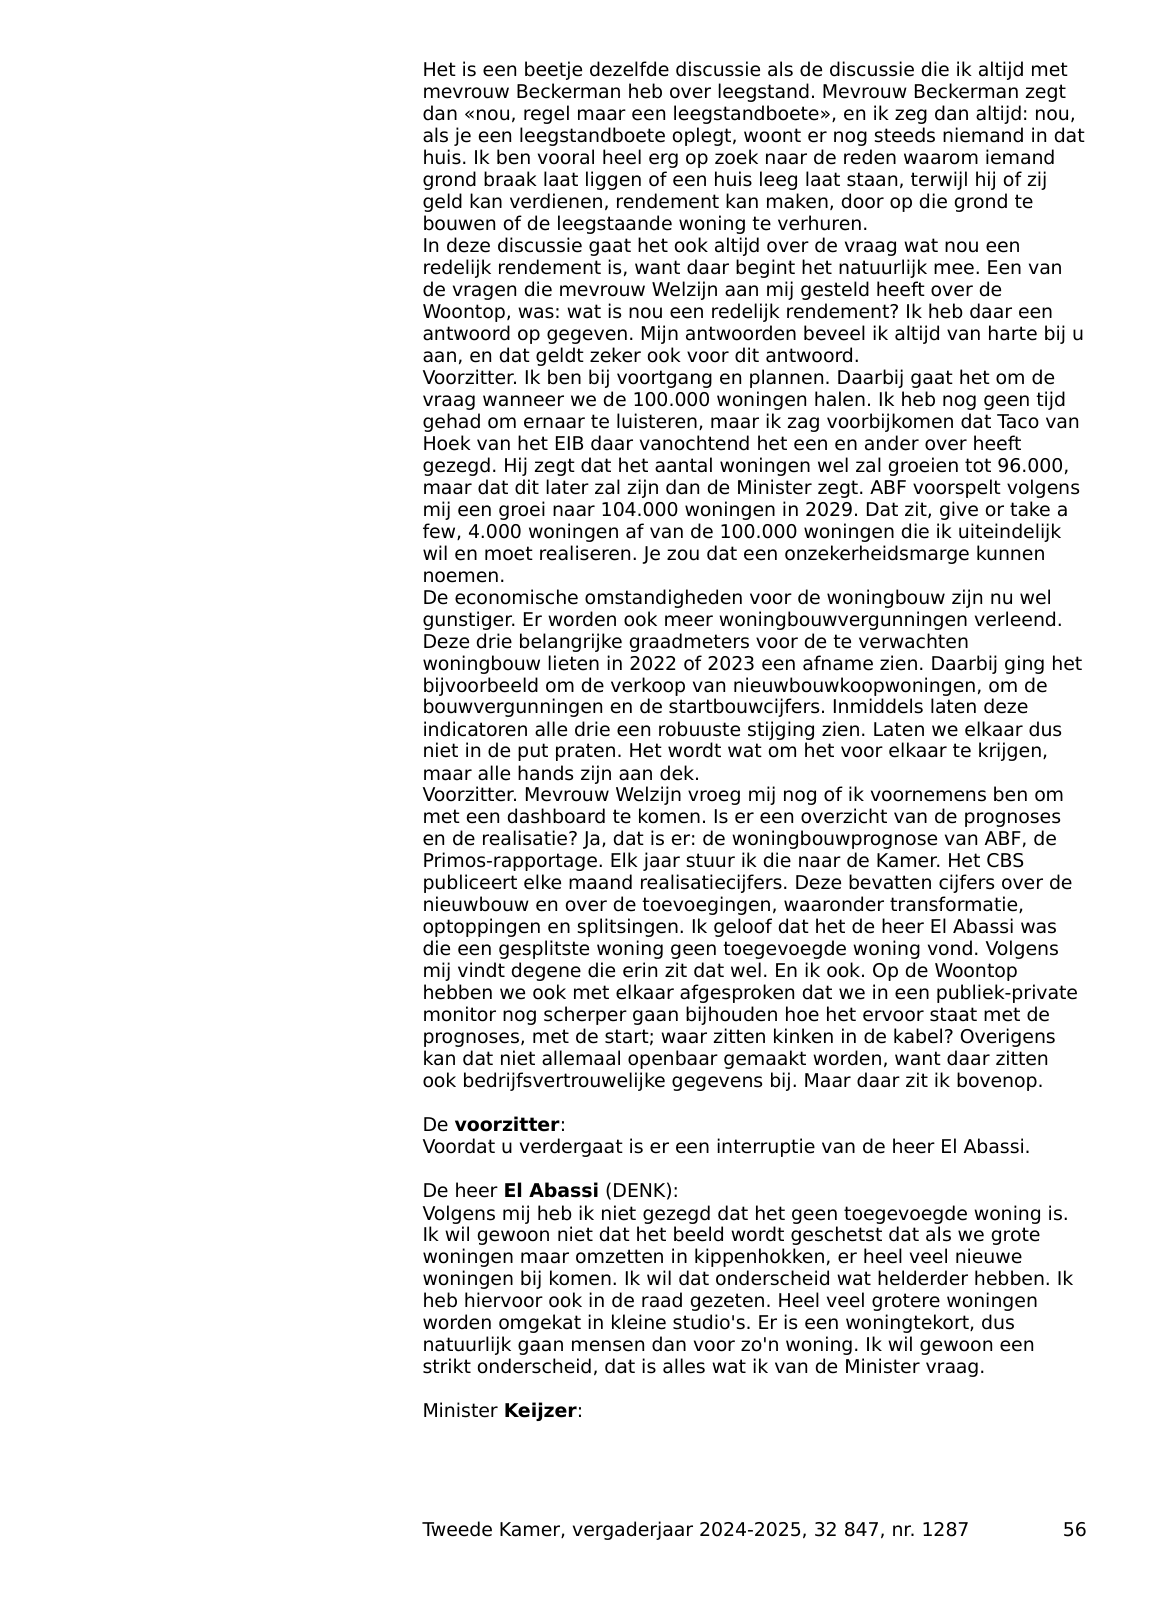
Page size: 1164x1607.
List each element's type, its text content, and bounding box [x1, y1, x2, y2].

text Minister Keijzer: [422, 1400, 1087, 1422]
text Voordat u verdergaat is er een interruptie van de heer El Abassi. [422, 1136, 1087, 1158]
text Voorzitter. Mevrouw Welzijn vroeg mij nog of ik voornemens ben om met een dashboard te komen. Is er een overzicht van de prognoses en de realisatie? Ja, dat is er: de woningbouwprognose van ABF, de Primos-rapportage. Elk jaar stuur ik die naar de Kamer. Het CBS publiceert elke maand realisatiecijfers. Deze bevatten cijfers over de nieuwbouw en over de toevoegingen, waaronder transformatie, optoppingen en splitsingen. Ik geloof dat het de heer El Abassi was die een gesplitste woning geen toegevoegde woning vond. Volgens mij vindt degene die erin zit dat wel. En ik ook. Op de Woontop hebben we ook met elkaar afgesproken dat we in een publiek-private monitor nog scherper gaan bijhouden hoe het ervoor staat met de prognoses, met de start; waar zitten kinken in de kabel? Overigens kan dat niet allemaal openbaar gemaakt worden, want daar zitten ook bedrijfsvertrouwelijke gegevens bij. Maar daar zit ik bovenop. [422, 784, 1087, 1092]
text Het is een beetje dezelfde discussie als de discussie die ik altijd met mevrouw Beckerman heb over leegstand. Mevrouw Beckerman zegt dan «nou, regel maar een leegstandboete», en ik zeg dan altijd: nou, als je een leegstandboete oplegt, woont er nog steeds niemand in dat huis. Ik ben vooral heel erg op zoek naar de reden waarom iemand grond braak laat liggen of een huis leeg laat staan, terwijl hij of zij geld kan verdienen, rendement kan maken, door op die grond te bouwen of de leegstaande woning te verhuren. [422, 59, 1087, 235]
text De voorzitter: [422, 1114, 1087, 1136]
text De heer El Abassi (DENK): [422, 1180, 1087, 1202]
text In deze discussie gaat het ook altijd over de vraag wat nou een redelijk rendement is, want daar begint het natuurlijk mee. Een van de vragen die mevrouw Welzijn aan mij gesteld heeft over de Woontop, was: wat is nou een redelijk rendement? Ik heb daar een antwoord op gegeven. Mijn antwoorden beveel ik altijd van harte bij u aan, en dat geldt zeker ook voor dit antwoord. [422, 235, 1087, 367]
text Voorzitter. Ik ben bij voortgang en plannen. Daarbij gaat het om de vraag wanneer we de 100.000 woningen halen. Ik heb nog geen tijd gehad om ernaar te luisteren, maar ik zag voorbijkomen dat Taco van Hoek van het EIB daar vanochtend het een en ander over heeft gezegd. Hij zegt dat het aantal woningen wel zal groeien tot 96.000, maar dat dit later zal zijn dan de Minister zegt. ABF voorspelt volgens mij een groei naar 104.000 woningen in 2029. Dat zit, give or take a few, 4.000 woningen af van de 100.000 woningen die ik uiteindelijk wil en moet realiseren. Je zou dat een onzekerheidsmarge kunnen noemen. [422, 367, 1087, 587]
text De economische omstandigheden voor de woningbouw zijn nu wel gunstiger. Er worden ook meer woningbouwvergunningen verleend. Deze drie belangrijke graadmeters voor de te verwachten woningbouw lieten in 2022 of 2023 een afname zien. Daarbij ging het bijvoorbeeld om de verkoop van nieuwbouwkoopwoningen, om de bouwvergunningen en de startbouwcijfers. Inmiddels laten deze indicatoren alle drie een robuuste stijging zien. Laten we elkaar dus niet in de put praten. Het wordt wat om het voor elkaar te krijgen, maar alle hands zijn aan dek. [422, 587, 1087, 784]
text Volgens mij heb ik niet gezegd dat het geen toegevoegde woning is. Ik wil gewoon niet dat het beeld wordt geschetst dat als we grote woningen maar omzetten in kippenhokken, er heel veel nieuwe woningen bij komen. Ik wil dat onderscheid wat helderder hebben. Ik heb hiervoor ook in de raad gezeten. Heel veel grotere woningen worden omgekat in kleine studio's. Er is een woningtekort, dus natuurlijk gaan mensen dan voor zo'n woning. Ik wil gewoon een strikt onderscheid, dat is alles wat ik van de Minister vraag. [422, 1202, 1087, 1378]
